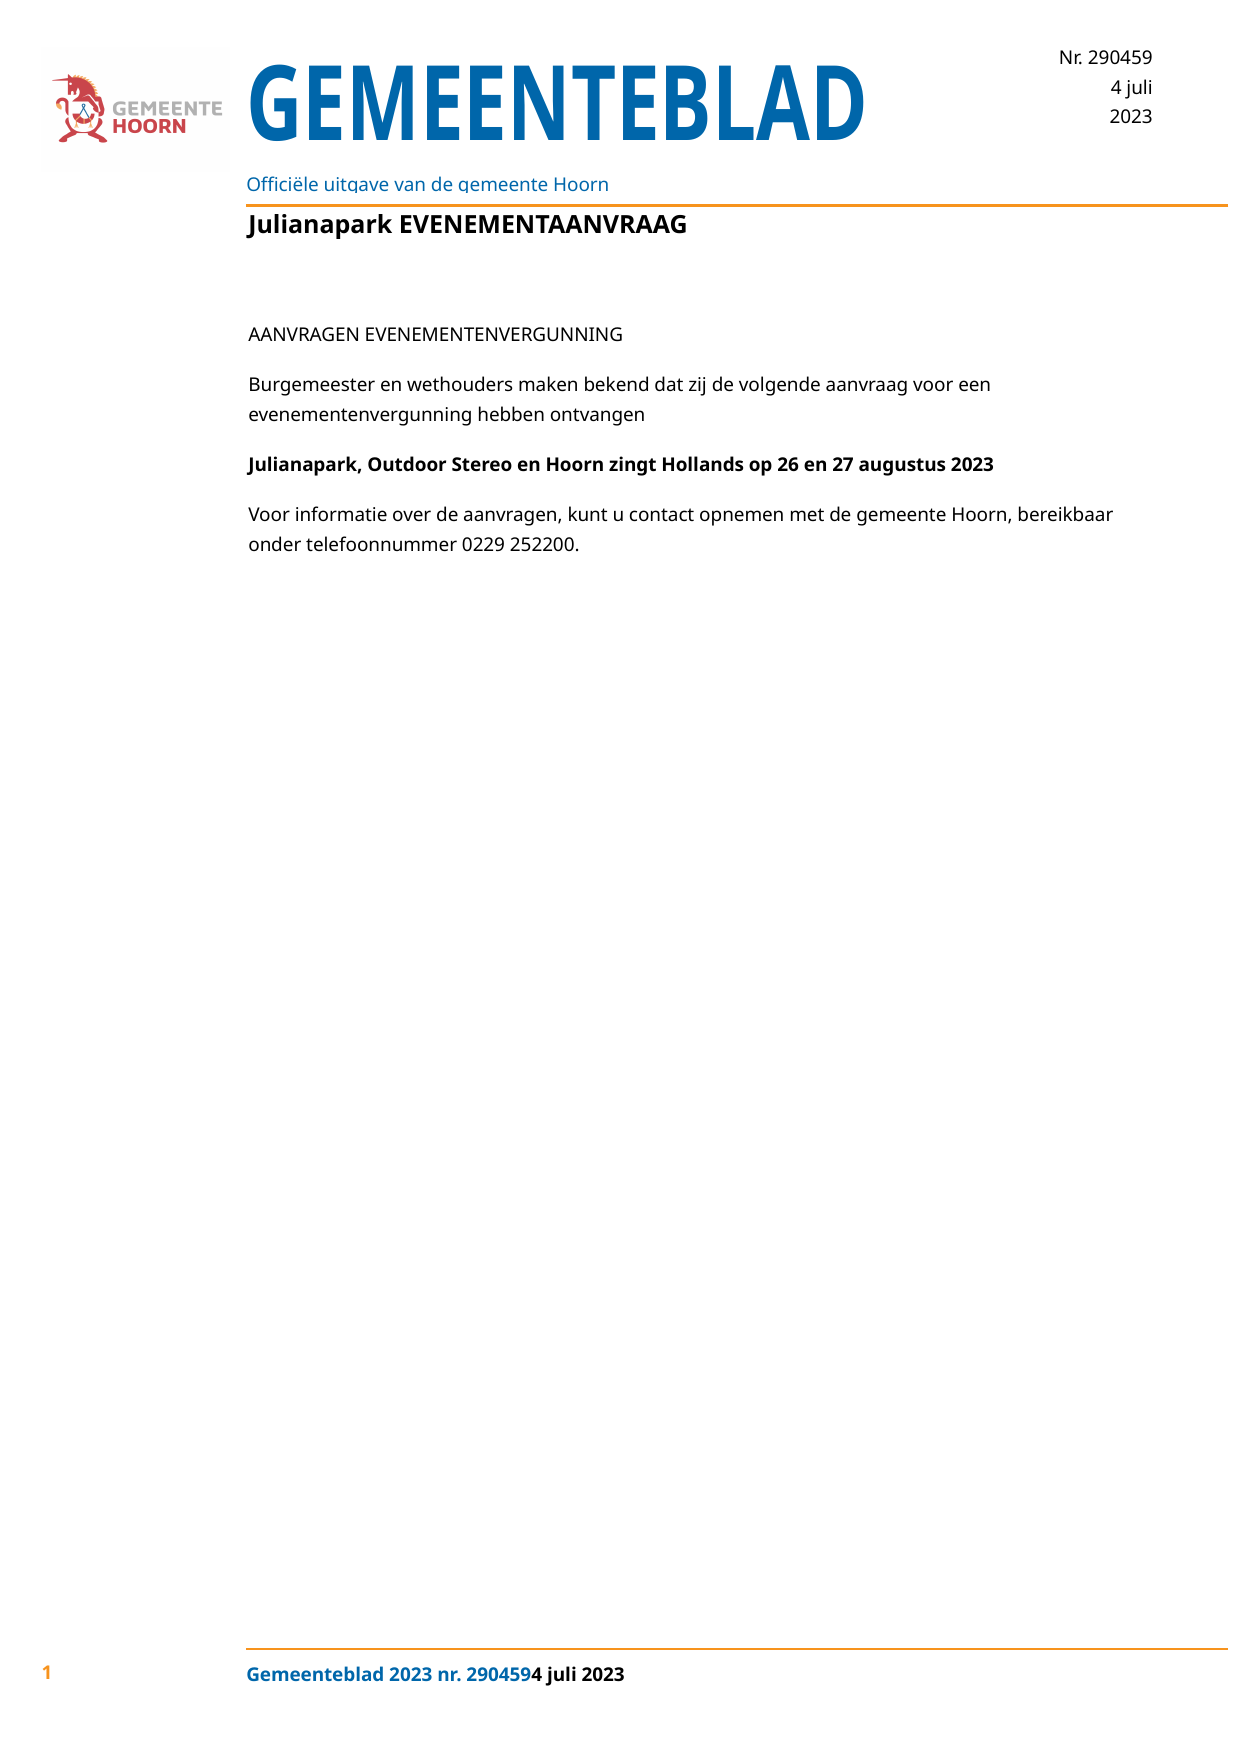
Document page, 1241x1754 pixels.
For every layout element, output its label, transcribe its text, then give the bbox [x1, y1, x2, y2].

text Voor informatie over de aanvragen, kunt u contact opnemen met de gemeente Hoorn, bereikbaar onder telefoonnummer 0229 252200. [248, 502, 1152, 557]
text Julianapark EVENEMENTAANVRAAG [248, 207, 1152, 241]
picture [41, 47, 231, 172]
text AANVRAGEN EVENEMENTENVERGUNNING [248, 321, 1152, 346]
text Julianapark, Outdoor Stereo en Hoorn zingt Hollands op 26 en 27 augustus 2023 [248, 451, 1152, 477]
text Burgemeester en wethouders maken bekend dat zij de volgende aanvraag voor een evenementenvergunning hebben ontvangen [248, 371, 1152, 426]
